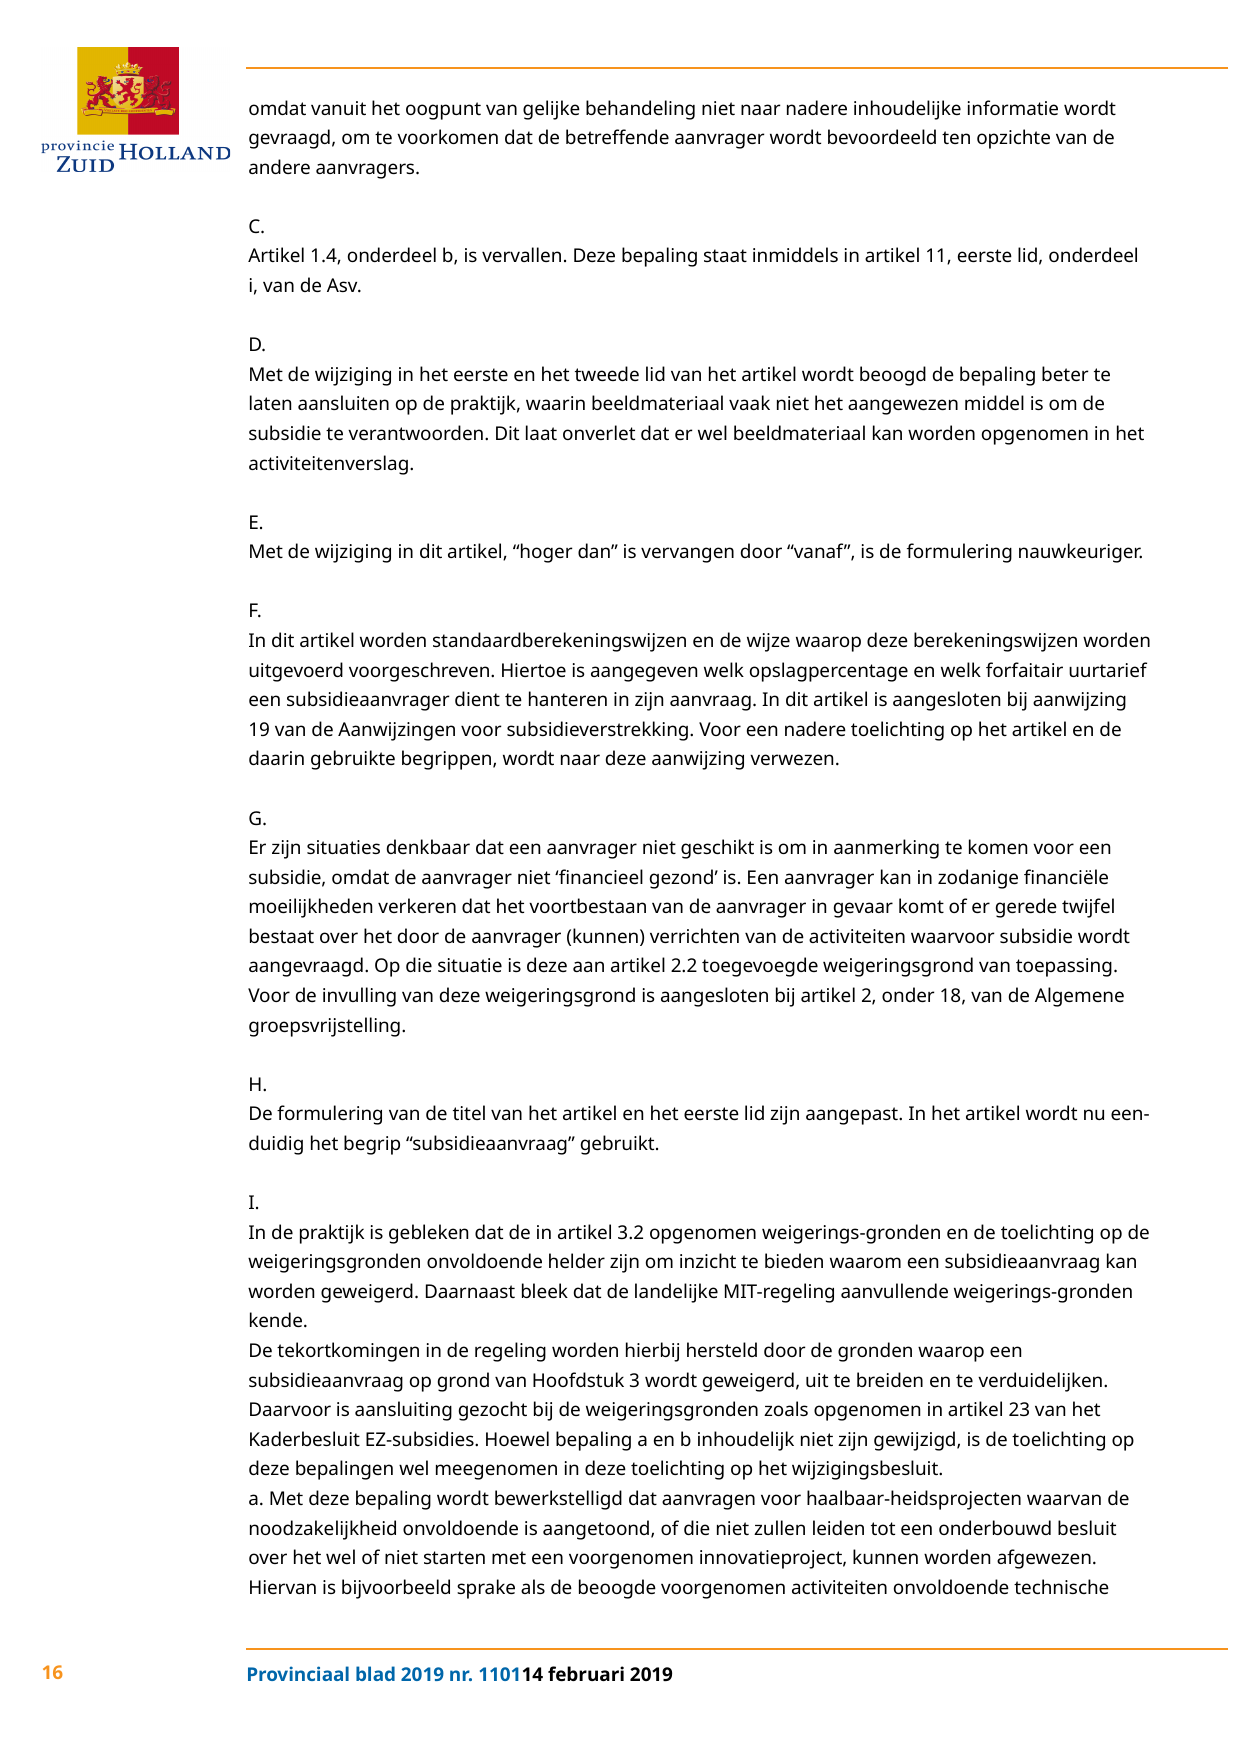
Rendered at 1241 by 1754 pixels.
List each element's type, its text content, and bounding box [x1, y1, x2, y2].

text Artikel 1.4, onderdeel b, is vervallen. Deze bepaling staat inmiddels in artikel 11, eerste lid, onderdeel i, van de Asv. [248, 243, 1152, 298]
text Er zijn situaties denkbaar dat een aanvrager niet geschikt is om in aanmerking te komen voor een subsidie, omdat de aanvrager niet ‘financieel gezond’ is. Een aanvrager kan in zodanige financiële moeilijkheden verkeren dat het voortbestaan van de aanvrager in gevaar komt of er gerede twijfel bestaat over het door de aanvrager (kunnen) verrichten van de activiteiten waarvoor subsidie wordt aangevraagd. Op die situatie is deze aan artikel 2.2 toegevoegde weigeringsgrond van toepassing. Voor de invulling van deze weigeringsgrond is aangesloten bij artikel 2, onder 18, van de Algemene groepsvrijstelling. [248, 834, 1152, 1038]
text E. [248, 509, 1152, 535]
text Met de wijziging in dit artikel, “hoger dan” is vervangen door “vanaf”, is de formulering nauwkeuriger. [248, 538, 1152, 564]
text omdat vanuit het oogpunt van gelijke behandeling niet naar nadere inhoudelijke informatie wordt gevraagd, om te voorkomen dat de betreffende aanvrager wordt bevoordeeld ten opzichte van de andere aanvragers. [248, 95, 1152, 180]
text In de praktijk is gebleken dat de in artikel 3.2 opgenomen weigerings-gronden en de toelichting op de weigeringsgronden onvoldoende helder zijn om inzicht te bieden waarom een subsidieaanvraag kan worden geweigerd. Daarnaast bleek dat de landelijke MIT-regeling aanvullende weigerings-gronden kende. [248, 1219, 1152, 1333]
text G. [248, 805, 1152, 831]
text C. [248, 213, 1152, 239]
picture [41, 47, 231, 172]
text F. [248, 598, 1152, 623]
text I. [248, 1189, 1152, 1215]
text De tekortkomingen in de regeling worden hierbij hersteld door de gronden waarop een subsidieaanvraag op grond van Hoofdstuk 3 wordt geweigerd, uit te breiden en te verduidelijken. Daarvoor is aansluiting gezocht bij de weigeringsgronden zoals opgenomen in artikel 23 van het Kaderbesluit EZ-subsidies. Hoewel bepaling a en b inhoudelijk niet zijn gewijzigd, is de toelichting op deze bepalingen wel meegenomen in deze toelichting op het wijzigingsbesluit. [248, 1337, 1152, 1481]
text De formulering van de titel van het artikel en het eerste lid zijn aangepast. In het artikel wordt nu een-duidig het begrip “subsidieaanvraag” gebruikt. [248, 1101, 1152, 1156]
text H. [248, 1071, 1152, 1097]
text a. Met deze bepaling wordt bewerkstelligd dat aanvragen voor haalbaar-heidsprojecten waarvan de noodzakelijkheid onvoldoende is aangetoond, of die niet zullen leiden tot een onderbouwd besluit over het wel of niet starten met een voorgenomen innovatieproject, kunnen worden afgewezen. Hiervan is bijvoorbeeld sprake als de beoogde voorgenomen activiteiten onvoldoende technische [248, 1485, 1152, 1600]
text In dit artikel worden standaardberekeningswijzen en de wijze waarop deze berekeningswijzen worden uitgevoerd voorgeschreven. Hiertoe is aangegeven welk opslagpercentage en welk forfaitair uurtarief een subsidieaanvrager dient te hanteren in zijn aanvraag. In dit artikel is aangesloten bij aanwijzing 19 van de Aanwijzingen voor subsidieverstrekking. Voor een nadere toelichting op het artikel en de daarin gebruikte begrippen, wordt naar deze aanwijzing verwezen. [248, 627, 1152, 771]
text D. [248, 331, 1152, 357]
text Met de wijziging in het eerste en het tweede lid van het artikel wordt beoogd de bepaling beter te laten aansluiten op de praktijk, waarin beeldmateriaal vaak niet het aangewezen middel is om de subsidie te verantwoorden. Dit laat onverlet dat er wel beeldmateriaal kan worden opgenomen in het activiteitenverslag. [248, 361, 1152, 476]
